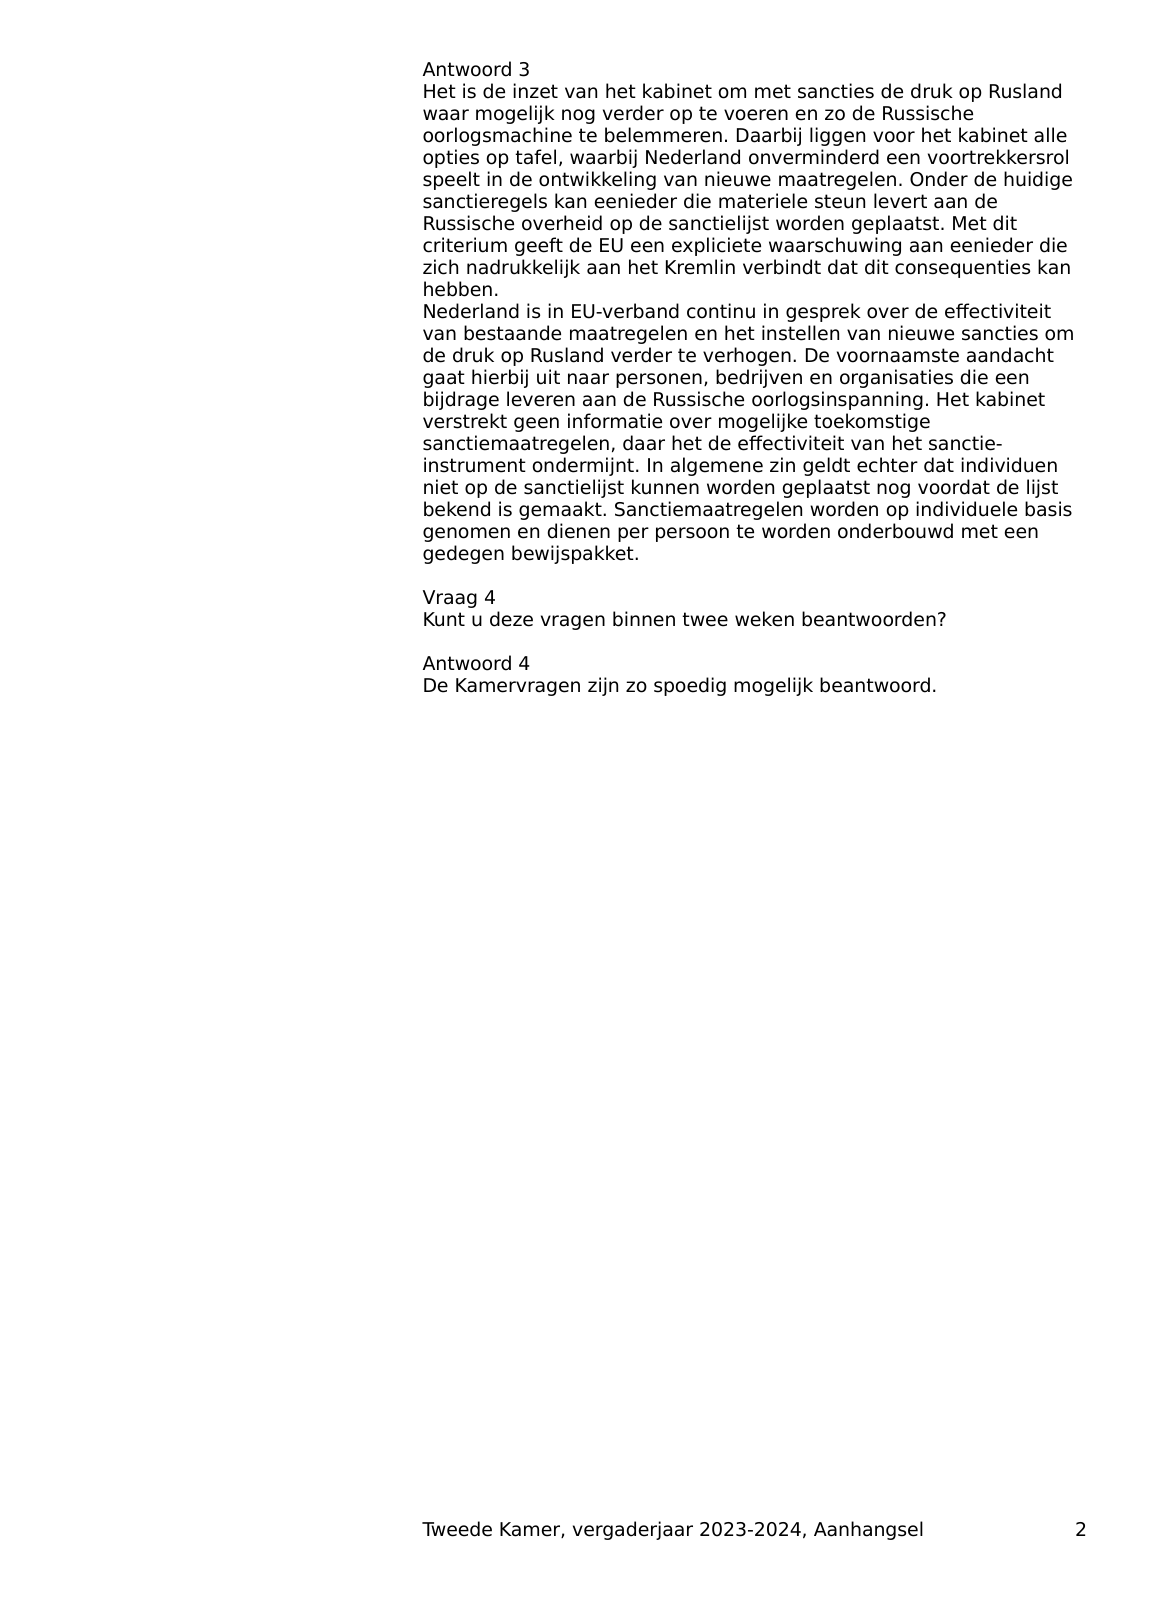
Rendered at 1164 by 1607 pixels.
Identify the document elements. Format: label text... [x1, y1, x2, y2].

text Nederland is in EU-verband continu in gesprek over de effectiviteit van bestaande maatregelen en het instellen van nieuwe sancties om de druk op Rusland verder te verhogen. De voornaamste aandacht gaat hierbij uit naar personen, bedrijven en organisaties die een bijdrage leveren aan de Russische oorlogsinspanning. Het kabinet verstrekt geen informatie over mogelijke toekomstige sanctiemaatregelen, daar het de effectiviteit van het sanctie-instrument ondermijnt. In algemene zin geldt echter dat individuen niet op de sanctielijst kunnen worden geplaatst nog voordat de lijst bekend is gemaakt. Sanctiemaatregelen worden op individuele basis genomen en dienen per persoon te worden onderbouwd met een gedegen bewijspakket. [422, 301, 1087, 564]
text De Kamervragen zijn zo spoedig mogelijk beantwoord. [422, 675, 1087, 697]
text Kunt u deze vragen binnen twee weken beantwoorden? [422, 609, 1087, 631]
text Het is de inzet van het kabinet om met sancties de druk op Rusland waar mogelijk nog verder op te voeren en zo de Russische oorlogsmachine te belemmeren. Daarbij liggen voor het kabinet alle opties op tafel, waarbij Nederland onverminderd een voortrekkersrol speelt in de ontwikkeling van nieuwe maatregelen. Onder de huidige sanctieregels kan eenieder die materiele steun levert aan de Russische overheid op de sanctielijst worden geplaatst. Met dit criterium geeft de EU een expliciete waarschuwing aan eenieder die zich nadrukkelijk aan het Kremlin verbindt dat dit consequenties kan hebben. [422, 81, 1087, 301]
text Vraag 4 [422, 587, 1087, 609]
text Antwoord 4 [422, 653, 1087, 675]
text Antwoord 3 [422, 59, 1087, 81]
